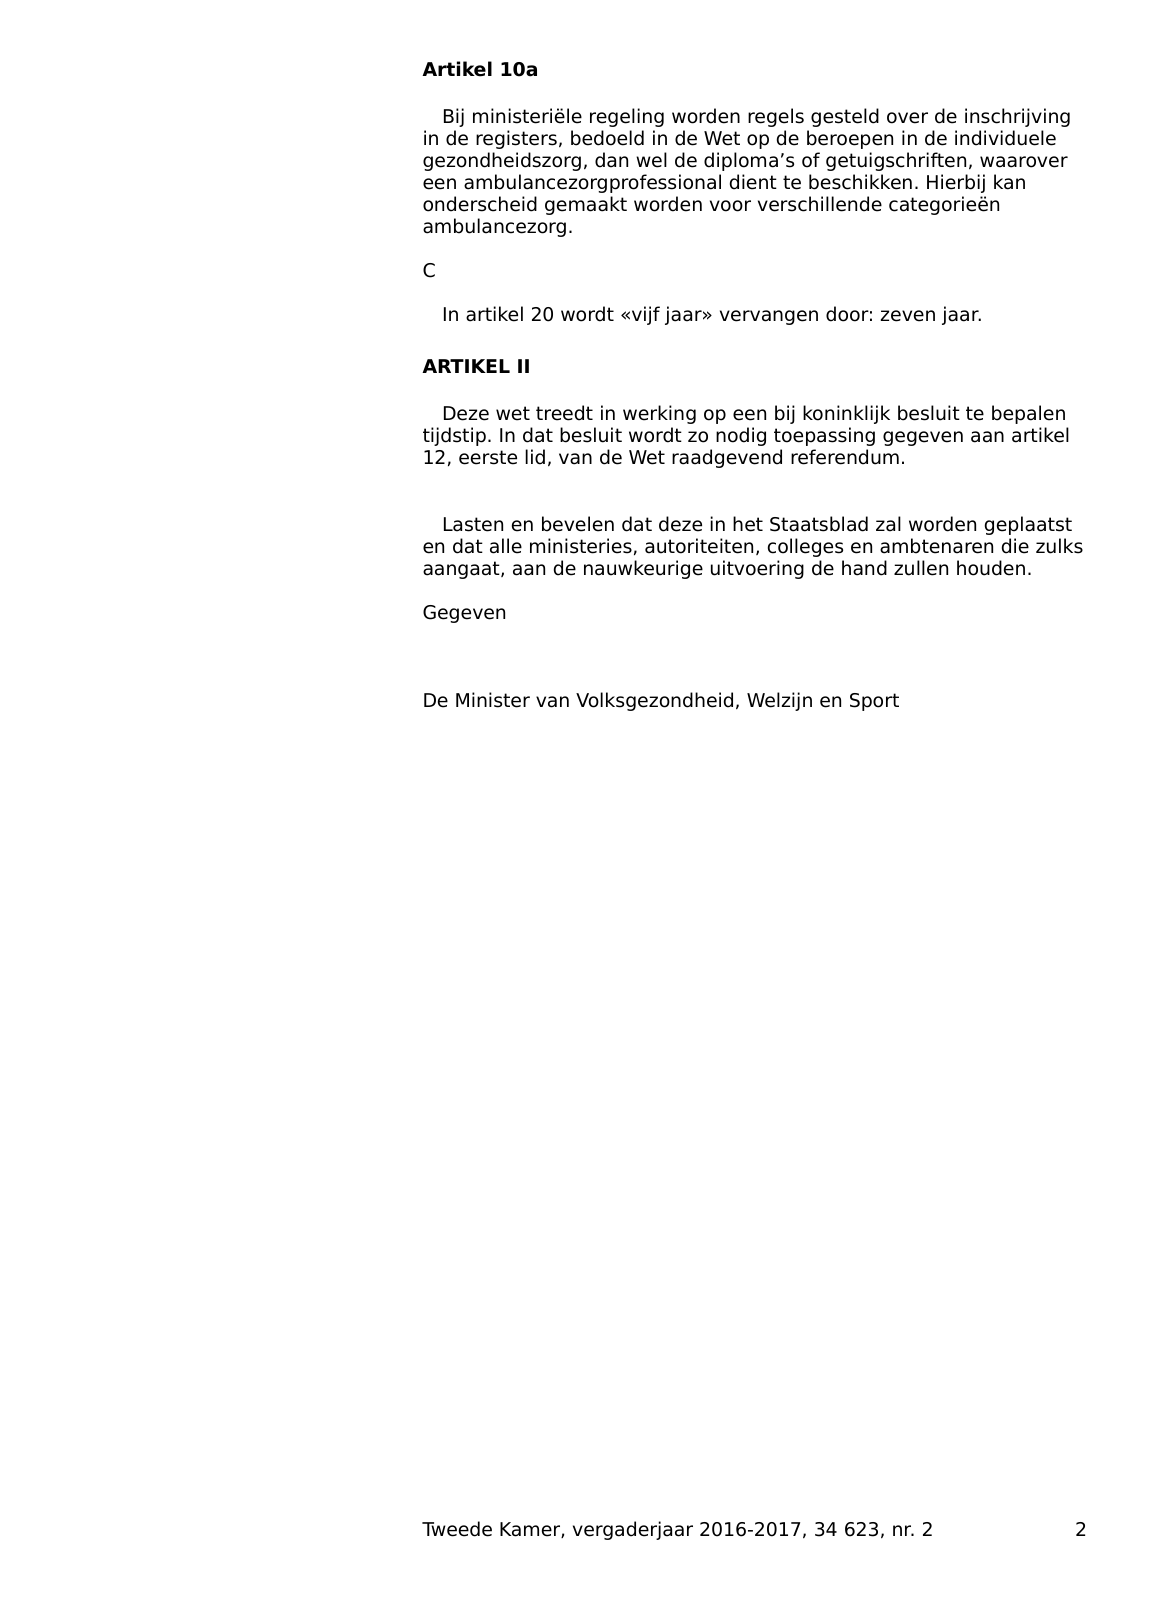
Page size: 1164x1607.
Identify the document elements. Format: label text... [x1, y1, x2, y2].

text De Minister van Volksgezondheid, Welzijn en Sport [422, 690, 1087, 712]
text Bij ministeriële regeling worden regels gesteld over de inschrijving in de registers, bedoeld in de Wet op de beroepen in de individuele gezondheidszorg, dan wel de diploma’s of getuigschriften, waarover een ambulancezorgprofessional dient te beschikken. Hierbij kan onderscheid gemaakt worden voor verschillende categorieën ambulancezorg. [422, 106, 1087, 238]
subtitle Artikel 10a [422, 59, 1087, 81]
text In artikel 20 wordt «vijf jaar» vervangen door: zeven jaar. [422, 304, 1087, 326]
subtitle ARTIKEL II [422, 356, 1087, 378]
text Gegeven [422, 602, 1087, 624]
text Deze wet treedt in werking op een bij koninklijk besluit te bepalen tijdstip. In dat besluit wordt zo nodig toepassing gegeven aan artikel 12, eerste lid, van de Wet raadgevend referendum. [422, 403, 1087, 469]
text Lasten en bevelen dat deze in het Staatsblad zal worden geplaatst en dat alle ministeries, autoriteiten, colleges en ambtenaren die zulks aangaat, aan de nauwkeurige uitvoering de hand zullen houden. [422, 513, 1087, 579]
text C [422, 260, 1087, 282]
